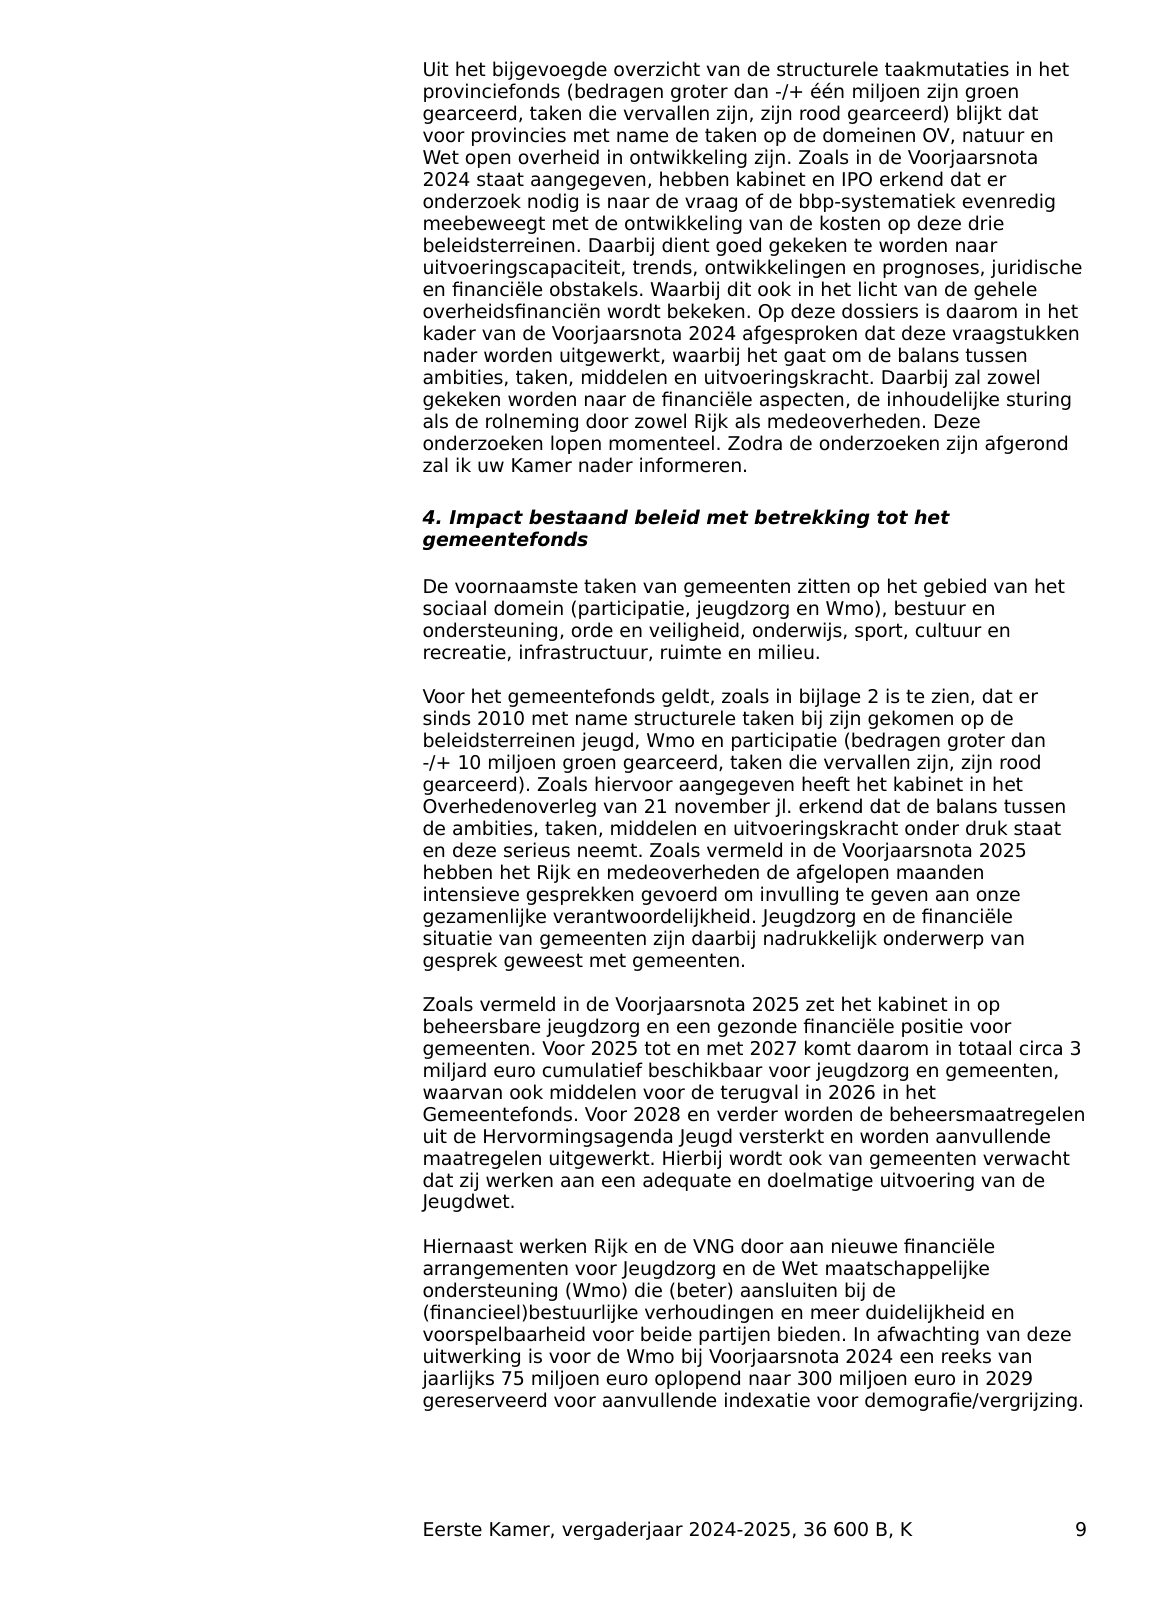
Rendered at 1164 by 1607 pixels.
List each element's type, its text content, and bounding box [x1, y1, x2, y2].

subtitle 4. Impact bestaand beleid met betrekking tot het gemeentefonds [422, 507, 1087, 551]
text Zoals vermeld in de Voorjaarsnota 2025 zet het kabinet in op beheersbare jeugdzorg en een gezonde financiële positie voor gemeenten. Voor 2025 tot en met 2027 komt daarom in totaal circa 3 miljard euro cumulatief beschikbaar voor jeugdzorg en gemeenten, waarvan ook middelen voor de terugval in 2026 in het Gemeentefonds. Voor 2028 en verder worden de beheersmaatregelen uit de Hervormingsagenda Jeugd versterkt en worden aanvullende maatregelen uitgewerkt. Hierbij wordt ook van gemeenten verwacht dat zij werken aan een adequate en doelmatige uitvoering van de Jeugdwet. [422, 994, 1087, 1213]
text Hiernaast werken Rijk en de VNG door aan nieuwe financiële arrangementen voor Jeugdzorg en de Wet maatschappelijke ondersteuning (Wmo) die (beter) aansluiten bij de (financieel)bestuurlijke verhoudingen en meer duidelijkheid en voorspelbaarheid voor beide partijen bieden. In afwachting van deze uitwerking is voor de Wmo bij Voorjaarsnota 2024 een reeks van jaarlijks 75 miljoen euro oplopend naar 300 miljoen euro in 2029 gereserveerd voor aanvullende indexatie voor demografie/vergrijzing. [422, 1236, 1087, 1411]
text De voornaamste taken van gemeenten zitten op het gebied van het sociaal domein (participatie, jeugdzorg en Wmo), bestuur en ondersteuning, orde en veiligheid, onderwijs, sport, cultuur en recreatie, infrastructuur, ruimte en milieu. [422, 576, 1087, 663]
text Uit het bijgevoegde overzicht van de structurele taakmutaties in het provinciefonds (bedragen groter dan -/+ één miljoen zijn groen gearceerd, taken die vervallen zijn, zijn rood gearceerd) blijkt dat voor provincies met name de taken op de domeinen OV, natuur en Wet open overheid in ontwikkeling zijn. Zoals in de Voorjaarsnota 2024 staat aangegeven, hebben kabinet en IPO erkend dat er onderzoek nodig is naar de vraag of de bbp-systematiek evenredig meebeweegt met de ontwikkeling van de kosten op deze drie beleidsterreinen. Daarbij dient goed gekeken te worden naar uitvoeringscapaciteit, trends, ontwikkelingen en prognoses, juridische en financiële obstakels. Waarbij dit ook in het licht van de gehele overheidsfinanciën wordt bekeken. Op deze dossiers is daarom in het kader van de Voorjaarsnota 2024 afgesproken dat deze vraagstukken nader worden uitgewerkt, waarbij het gaat om de balans tussen ambities, taken, middelen en uitvoeringskracht. Daarbij zal zowel gekeken worden naar de financiële aspecten, de inhoudelijke sturing als de rolneming door zowel Rijk als medeoverheden. Deze onderzoeken lopen momenteel. Zodra de onderzoeken zijn afgerond zal ik uw Kamer nader informeren. [422, 59, 1087, 477]
text Voor het gemeentefonds geldt, zoals in bijlage 2 is te zien, dat er sinds 2010 met name structurele taken bij zijn gekomen op de beleidsterreinen jeugd, Wmo en participatie (bedragen groter dan -/+ 10 miljoen groen gearceerd, taken die vervallen zijn, zijn rood gearceerd). Zoals hiervoor aangegeven heeft het kabinet in het Overhedenoverleg van 21 november jl. erkend dat de balans tussen de ambities, taken, middelen en uitvoeringskracht onder druk staat en deze serieus neemt. Zoals vermeld in de Voorjaarsnota 2025 hebben het Rijk en medeoverheden de afgelopen maanden intensieve gesprekken gevoerd om invulling te geven aan onze gezamenlijke verantwoordelijkheid. Jeugdzorg en de financiële situatie van gemeenten zijn daarbij nadrukkelijk onderwerp van gesprek geweest met gemeenten. [422, 686, 1087, 971]
